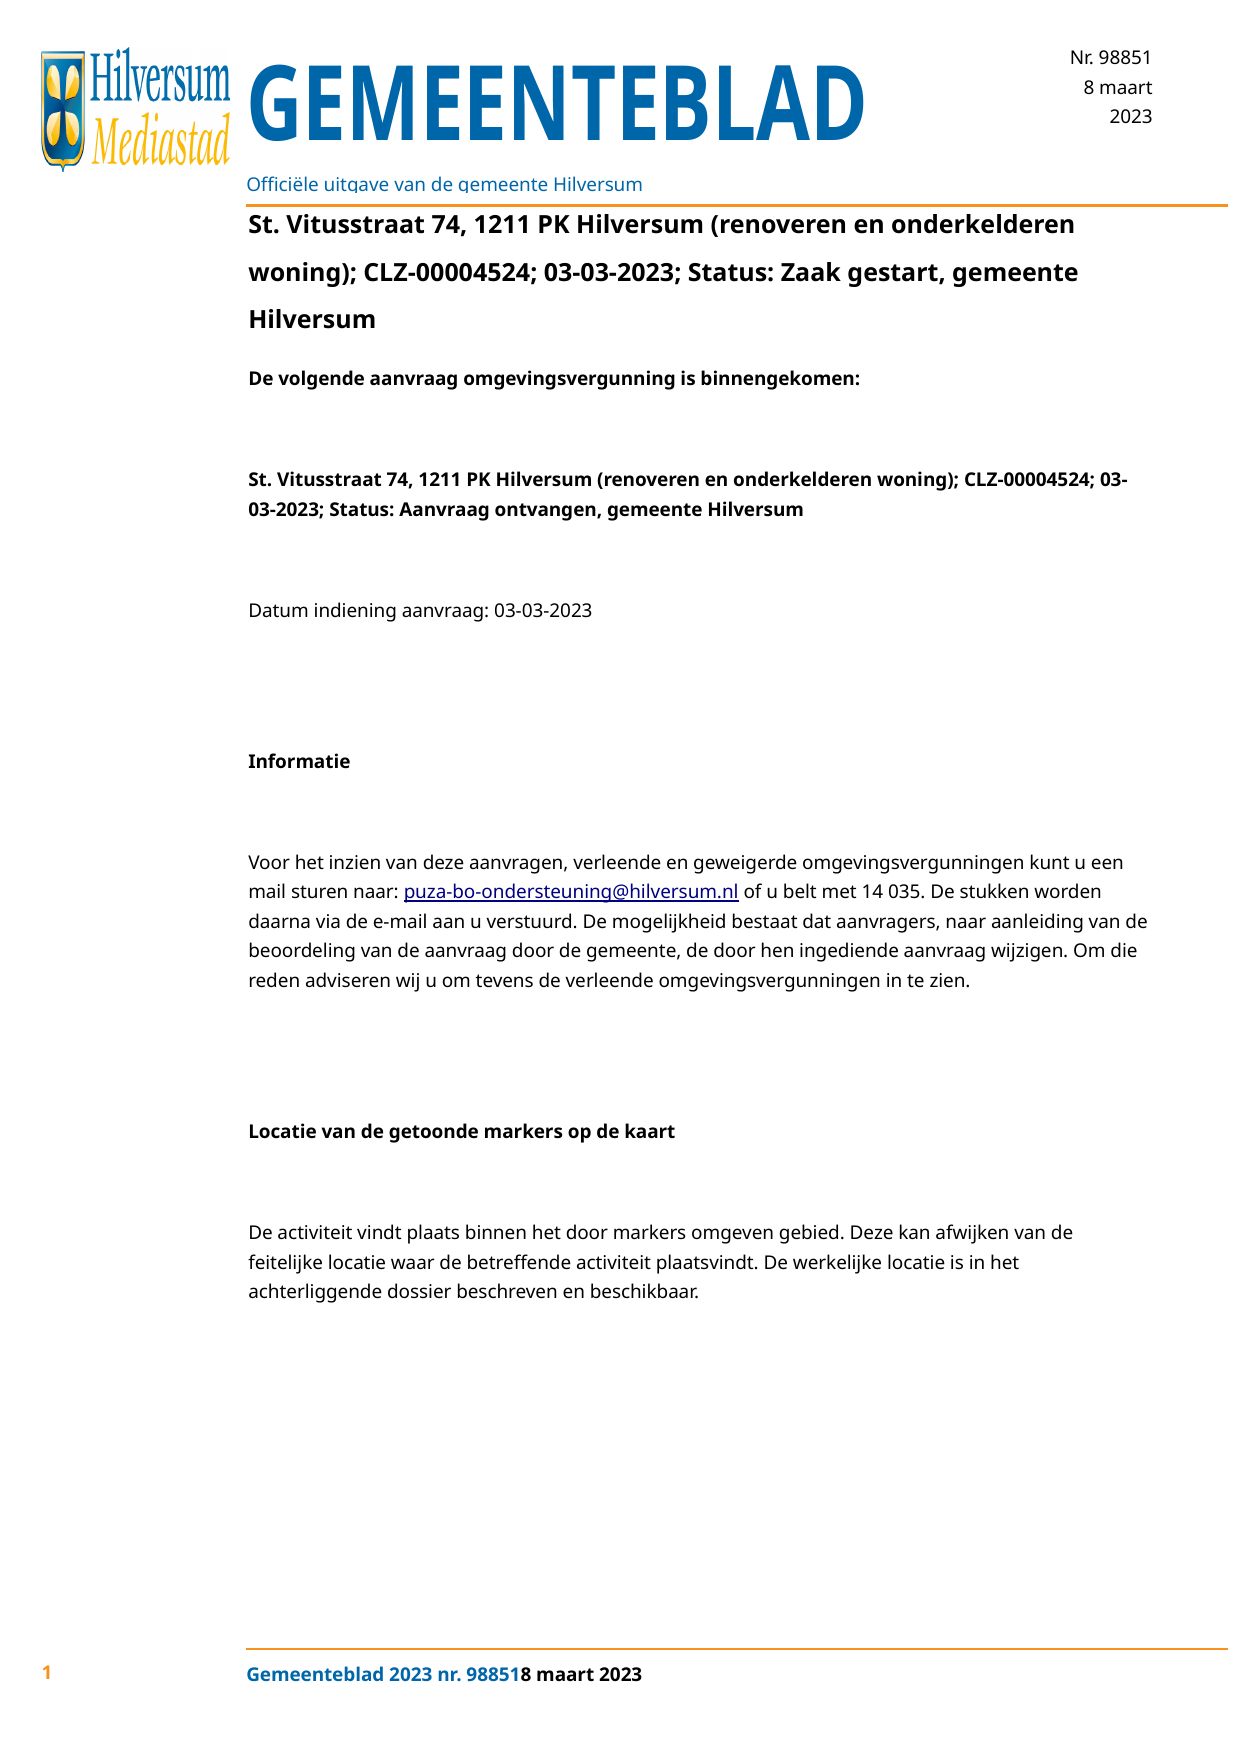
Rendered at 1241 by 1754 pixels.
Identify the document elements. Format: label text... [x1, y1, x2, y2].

text Datum indiening aanvraag: 03-03-2023 [248, 597, 1152, 622]
text St. Vitusstraat 74, 1211 PK Hilversum (renoveren en onderkelderen woning); CLZ-00004524; 03-03-2023; Status: Zaak gestart, gemeente Hilversum [248, 207, 1152, 336]
text De activiteit vindt plaats binnen het door markers omgeven gebied. Deze kan afwijken van de feitelijke locatie waar de betreffende activiteit plaatsvindt. De werkelijke locatie is in het achterliggende dossier beschreven en beschikbaar. [248, 1219, 1152, 1304]
text De volgende aanvraag omgevingsvergunning is binnengekomen: [248, 366, 1152, 391]
picture [41, 47, 231, 172]
text St. Vitusstraat 74, 1211 PK Hilversum (renoveren en onderkelderen woning); CLZ-00004524; 03-03-2023; Status: Aanvraag ontvangen, gemeente Hilversum [248, 466, 1152, 522]
text Locatie van de getoonde markers op de kaart [248, 1118, 1152, 1144]
text Informatie [248, 748, 1152, 774]
text Voor het inzien van deze aanvragen, verleende en geweigerde omgevingsvergunningen kunt u een mail sturen naar: puza-bo-ondersteuning@hilversum.nl of u belt met 14 035. De stukken worden daarna via de e-mail aan u verstuurd. De mogelijkheid bestaat dat aanvragers, naar aanleiding van de beoordeling van de aanvraag door de gemeente, de door hen ingediende aanvraag wijzigen. Om die reden adviseren wij u om tevens de verleende omgevingsvergunningen in te zien. [248, 849, 1152, 993]
